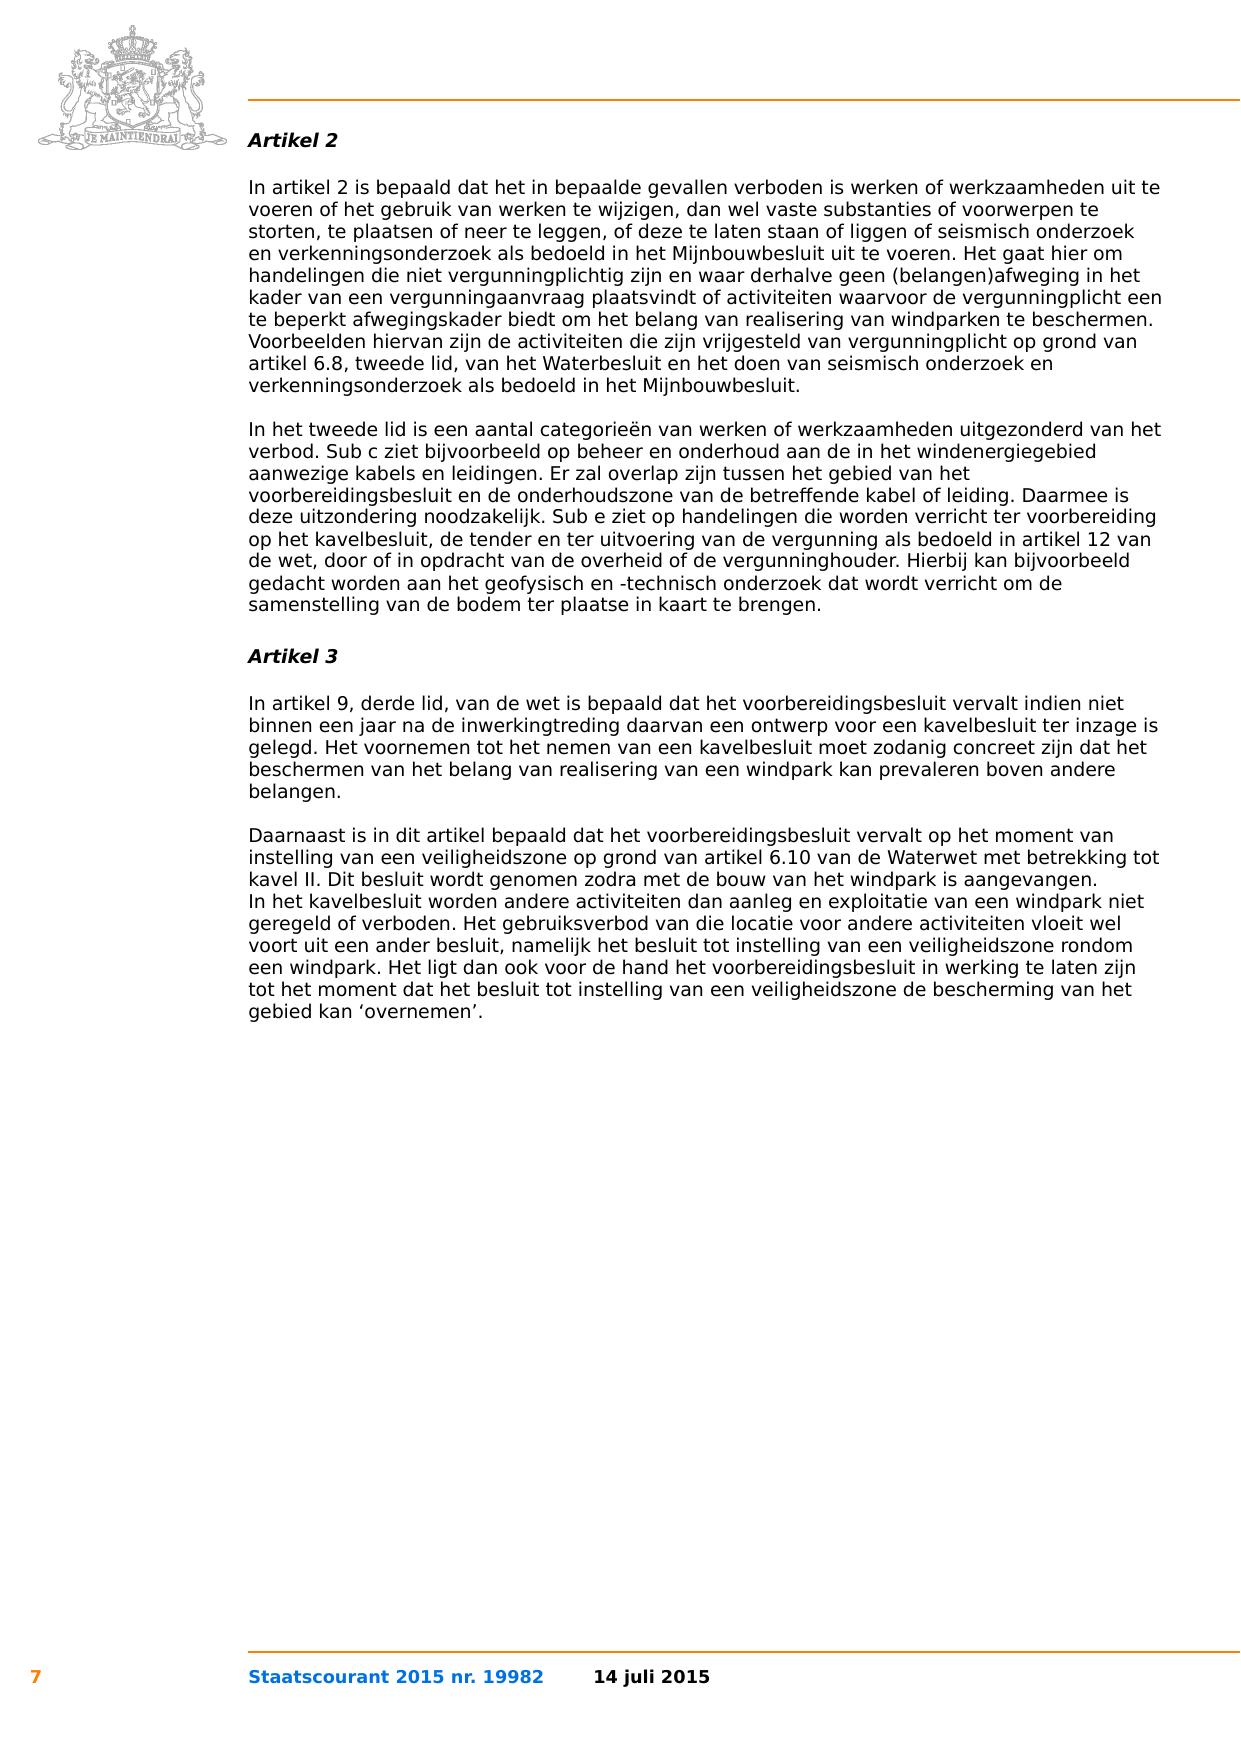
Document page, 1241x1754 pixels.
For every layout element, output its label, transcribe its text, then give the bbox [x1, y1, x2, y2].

text In het kavelbesluit worden andere activiteiten dan aanleg en exploitatie van een windpark niet geregeld of verboden. Het gebruiksverbod van die locatie voor andere activiteiten vloeit wel voort uit een ander besluit, namelijk het besluit tot instelling van een veiligheidszone rondom een windpark. Het ligt dan ook voor de hand het voorbereidingsbesluit in werking te laten zijn tot het moment dat het besluit tot instelling van een veiligheidszone de bescherming van het gebied kan ‘overnemen’. [248, 891, 1163, 1023]
picture [38, 25, 227, 150]
text Daarnaast is in dit artikel bepaald dat het voorbereidingsbesluit vervalt op het moment van instelling van een veiligheidszone op grond van artikel 6.10 van de Waterwet met betrekking tot kavel II. Dit besluit wordt genomen zodra met de bouw van het windpark is aangevangen. [248, 825, 1163, 891]
subtitle Artikel 3 [248, 646, 1163, 668]
text In artikel 9, derde lid, van de wet is bepaald dat het voorbereidingsbesluit vervalt indien niet binnen een jaar na de inwerkingtreding daarvan een ontwerp voor een kavelbesluit ter inzage is gelegd. Het voornemen tot het nemen van een kavelbesluit moet zodanig concreet zijn dat het beschermen van het belang van realisering van een windpark kan prevaleren boven andere belangen. [248, 693, 1163, 803]
subtitle Artikel 2 [248, 130, 1163, 152]
text In het tweede lid is een aantal categorieën van werken of werkzaamheden uitgezonderd van het verbod. Sub c ziet bijvoorbeeld op beheer en onderhoud aan de in het windenergiegebied aanwezige kabels en leidingen. Er zal overlap zijn tussen het gebied van het voorbereidingsbesluit en de onderhoudszone van de betreffende kabel of leiding. Daarmee is deze uitzondering noodzakelijk. Sub e ziet op handelingen die worden verricht ter voorbereiding op het kavelbesluit, de tender en ter uitvoering van de vergunning als bedoeld in artikel 12 van de wet, door of in opdracht van de overheid of de vergunninghouder. Hierbij kan bijvoorbeeld gedacht worden aan het geofysisch en -technisch onderzoek dat wordt verricht om de samenstelling van de bodem ter plaatse in kaart te brengen. [248, 418, 1163, 616]
text In artikel 2 is bepaald dat het in bepaalde gevallen verboden is werken of werkzaamheden uit te voeren of het gebruik van werken te wijzigen, dan wel vaste substanties of voorwerpen te storten, te plaatsen of neer te leggen, of deze te laten staan of liggen of seismisch onderzoek en verkenningsonderzoek als bedoeld in het Mijnbouwbesluit uit te voeren. Het gaat hier om handelingen die niet vergunningplichtig zijn en waar derhalve geen (belangen)afweging in het kader van een vergunningaanvraag plaatsvindt of activiteiten waarvoor de vergunningplicht een te beperkt afwegingskader biedt om het belang van realisering van windparken te beschermen. Voorbeelden hiervan zijn de activiteiten die zijn vrijgesteld van vergunningplicht op grond van artikel 6.8, tweede lid, van het Waterbesluit en het doen van seismisch onderzoek en verkenningsonderzoek als bedoeld in het Mijnbouwbesluit. [248, 177, 1163, 397]
